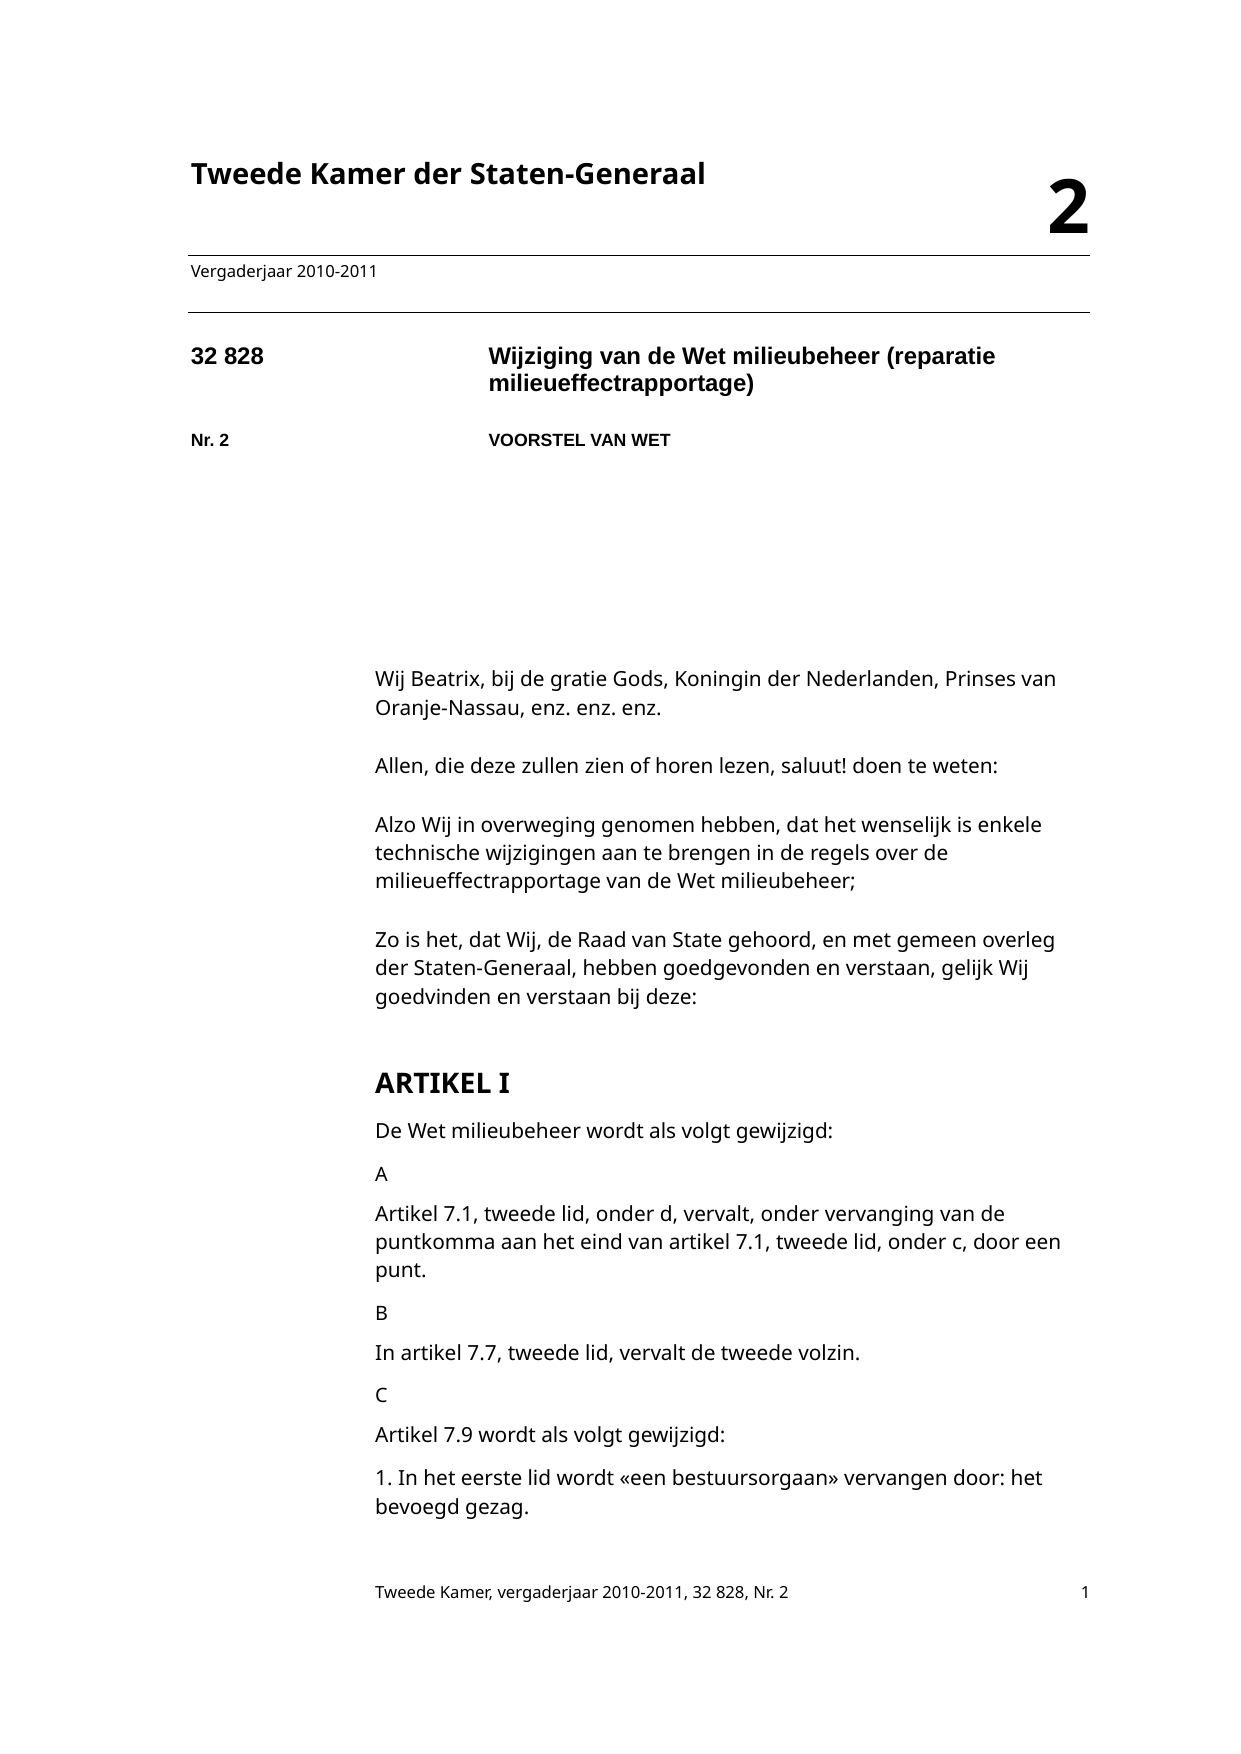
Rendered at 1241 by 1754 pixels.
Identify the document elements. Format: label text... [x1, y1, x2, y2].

text Artikel 7.1, tweede lid, onder d, vervalt, onder vervanging van de puntkomma aan het eind van artikel 7.1, tweede lid, onder c, door een punt. [375, 1199, 1090, 1284]
table_cell [485, 256, 1090, 312]
text A [375, 1160, 1090, 1187]
table_header 2 [910, 150, 1090, 255]
table_header Tweede Kamer der Staten-Generaal [188, 150, 909, 255]
subtitle ARTIKEL I [375, 1063, 1090, 1102]
table_cell 32 828 [188, 339, 485, 427]
text Alzo Wij in overweging genomen hebben, dat het wenselijk is enkele technische wijzigingen aan te brengen in de regels over de milieueffectrapportage van de Wet milieubeheer; [375, 810, 1090, 895]
text C [375, 1381, 1090, 1408]
text 1. In het eerste lid wordt «een bestuursorgaan» vervangen door: het bevoegd gezag. [375, 1463, 1090, 1520]
text Artikel 7.9 wordt als volgt gewijzigd: [375, 1420, 1090, 1448]
table_cell Vergaderjaar 2010-2011 [188, 256, 485, 312]
table_cell [485, 313, 1090, 339]
text De Wet milieubeheer wordt als volgt gewijzigd: [375, 1117, 1090, 1145]
text Allen, die deze zullen zien of horen lezen, saluut! doen te weten: [375, 751, 1090, 780]
table_cell Wijziging van de Wet milieubeheer (reparatie milieueffectrapportage) [485, 339, 1090, 427]
text In artikel 7.7, tweede lid, vervalt de tweede volzin. [375, 1338, 1090, 1366]
text Wij Beatrix, bij de gratie Gods, Koningin der Nederlanden, Prinses van Oranje-Nassau, enz. enz. enz. [375, 664, 1090, 721]
text Zo is het, dat Wij, de Raad van State gehoord, en met gemeen overleg der Staten-Generaal, hebben goedgevonden en verstaan, gelijk Wij goedvinden en verstaan bij deze: [375, 925, 1090, 1010]
table_cell Nr. 2 [188, 427, 485, 546]
table_cell VOORSTEL VAN WET [485, 427, 1090, 546]
table_cell [188, 313, 485, 339]
text B [375, 1299, 1090, 1326]
